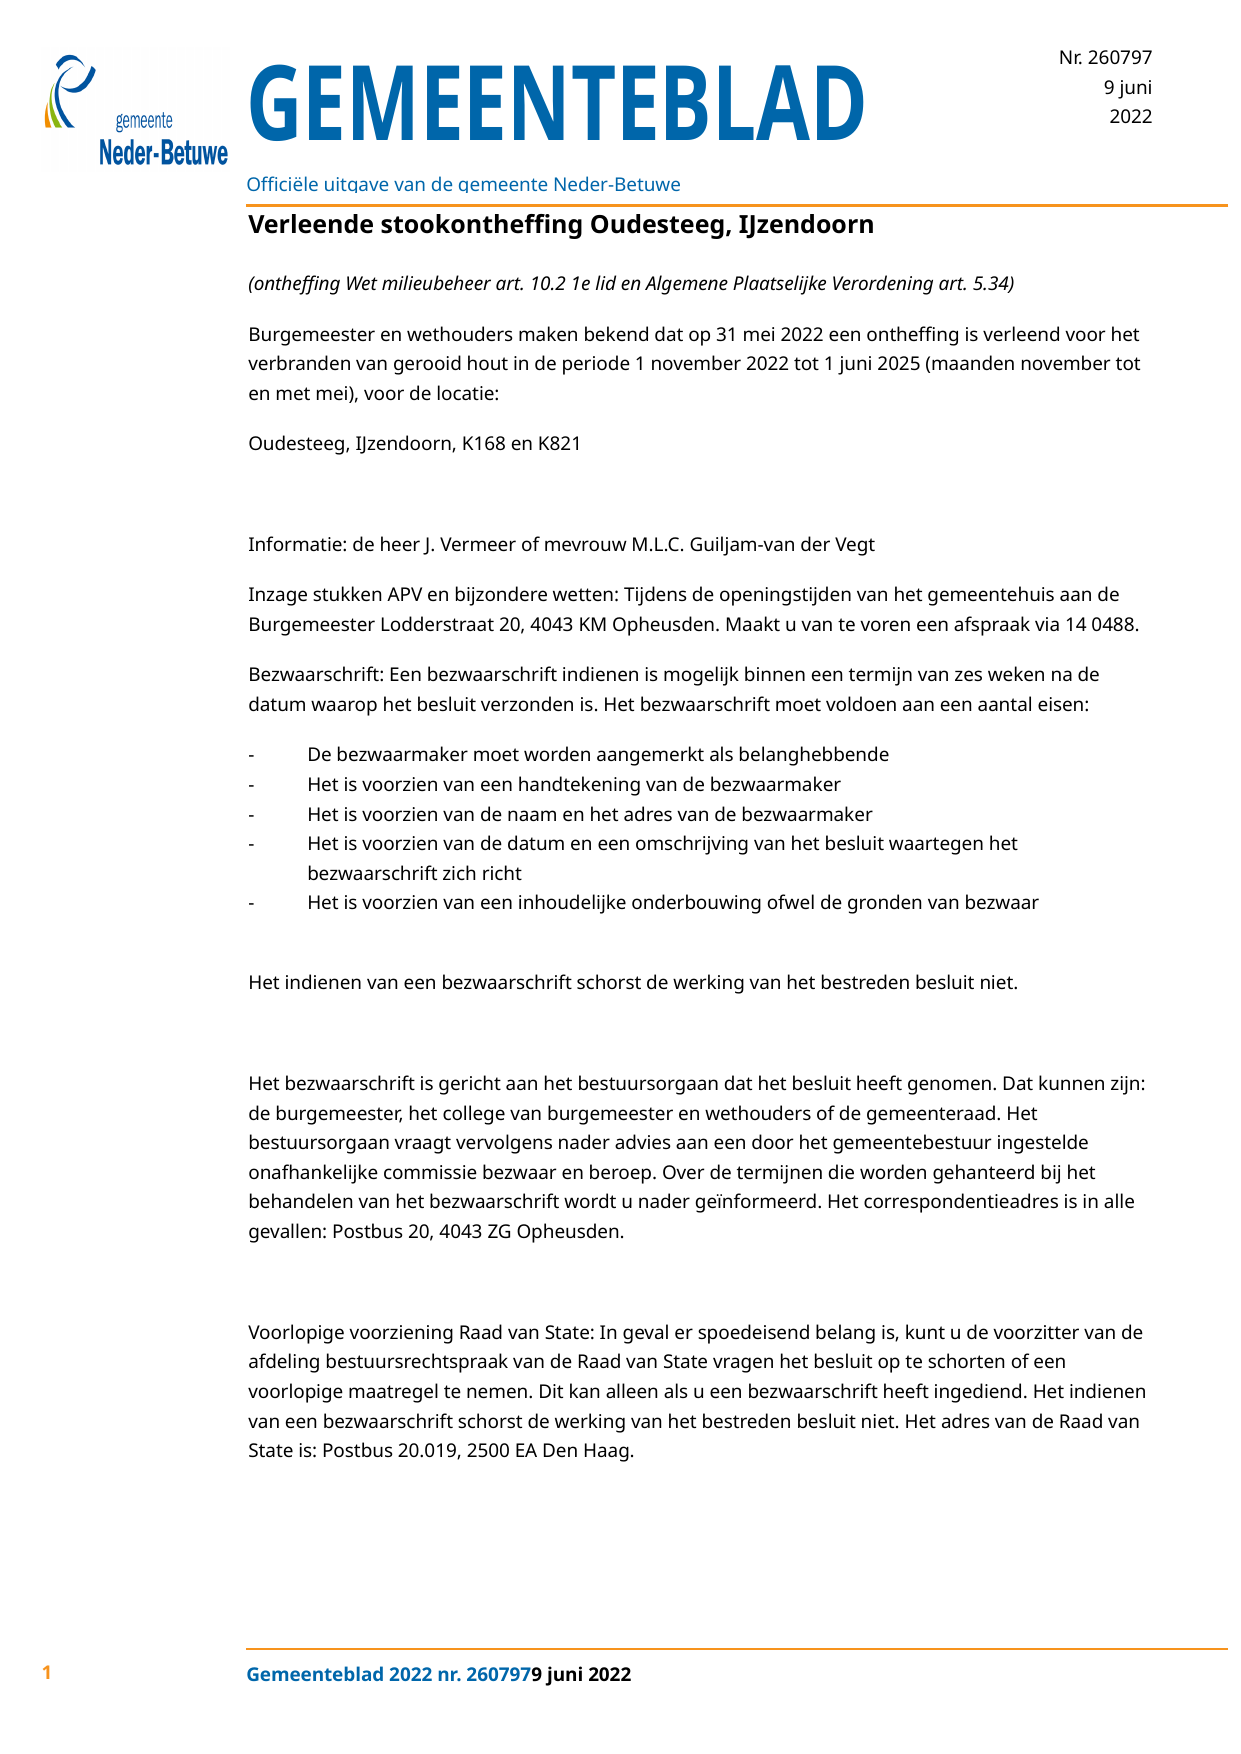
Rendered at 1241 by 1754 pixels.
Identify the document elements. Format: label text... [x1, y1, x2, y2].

text Voorlopige voorziening Raad van State: In geval er spoedeisend belang is, kunt u de voorzitter van de afdeling bestuursrechtspraak van de Raad van State vragen het besluit op te schorten of een voorlopige maatregel te nemen. Dit kan alleen als u een bezwaarschrift heeft ingediend. Het indienen van een bezwaarschrift schorst de werking van het bestreden besluit niet. Het adres van de Raad van State is: Postbus 20.019, 2500 EA Den Haag. [248, 1319, 1152, 1463]
picture [41, 47, 231, 172]
text Bezwaarschrift: Een bezwaarschrift indienen is mogelijk binnen een termijn van zes weken na de datum waarop het besluit verzonden is. Het bezwaarschrift moet voldoen aan een aantal eisen: [248, 662, 1152, 717]
text Het indienen van een bezwaarschrift schorst de werking van het bestreden besluit niet. [248, 969, 1152, 995]
text Inzage stukken APV en bijzondere wetten: Tijdens de openingstijden van het gemeentehuis aan de Burgemeester Lodderstraat 20, 4043 KM Opheusden. Maakt u van te voren een afspraak via 14 0488. [248, 582, 1152, 637]
text Verleende stookontheffing Oudesteeg, IJzendoorn [248, 207, 1152, 241]
list Het is voorzien van de datum en een omschrijving van het besluit waartegen het bezwaarschrift zich richt [248, 830, 1152, 886]
list De bezwaarmaker moet worden aangemerkt als belanghebbende [248, 742, 1152, 767]
text (ontheffing Wet milieubeheer art. 10.2 1e lid en Algemene Plaatselijke Verordening art. 5.34) [248, 270, 1152, 296]
text Burgemeester en wethouders maken bekend dat op 31 mei 2022 een ontheffing is verleend voor het verbranden van gerooid hout in de periode 1 november 2022 tot 1 juni 2025 (maanden november tot en met mei), voor de locatie: [248, 321, 1152, 406]
list Het is voorzien van een inhoudelijke onderbouwing ofwel de gronden van bezwaar [248, 889, 1152, 915]
text Oudesteeg, IJzendoorn, K168 en K821 [248, 430, 1152, 456]
text Het bezwaarschrift is gericht aan het bestuursorgaan dat het besluit heeft genomen. Dat kunnen zijn: de burgemeester, het college van burgemeester en wethouders of de gemeenteraad. Het bestuursorgaan vraagt vervolgens nader advies aan een door het gemeentebestuur ingestelde onafhankelijke commissie bezwaar en beroep. Over de termijnen die worden gehanteerd bij het behandelen van het bezwaarschrift wordt u nader geïnformeerd. Het correspondentieadres is in alle gevallen: Postbus 20, 4043 ZG Opheusden. [248, 1070, 1152, 1244]
list Het is voorzien van een handtekening van de bezwaarmaker [248, 771, 1152, 797]
list Het is voorzien van de naam en het adres van de bezwaarmaker [248, 801, 1152, 826]
text Informatie: de heer J. Vermeer of mevrouw M.L.C. Guiljam-van der Vegt [248, 531, 1152, 557]
